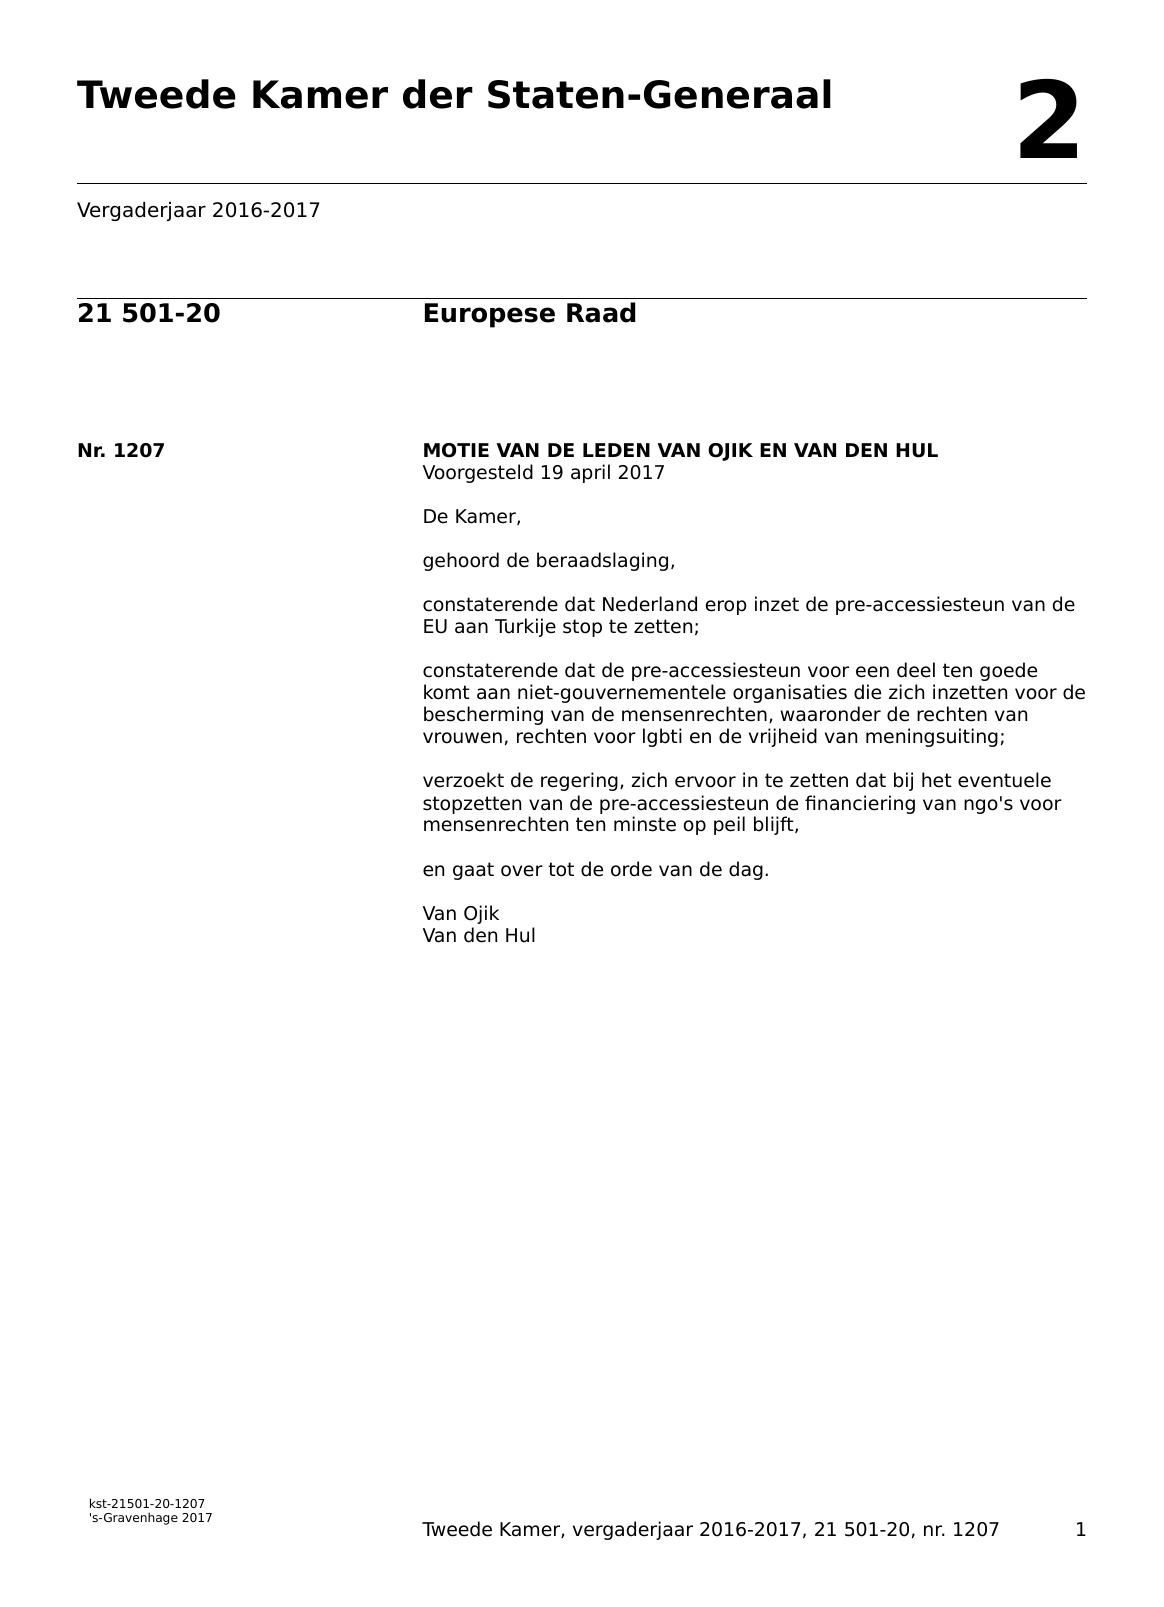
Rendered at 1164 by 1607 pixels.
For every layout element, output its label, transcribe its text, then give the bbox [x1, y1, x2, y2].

text Van Ojik [422, 903, 1087, 925]
table_cell Vergaderjaar 2016-2017 [77, 184, 1087, 298]
text De Kamer, [422, 506, 1087, 528]
text constaterende dat de pre-accessiesteun voor een deel ten goede komt aan niet-gouvernementele organisaties die zich inzetten voor de bescherming van de mensenrechten, waaronder de rechten van vrouwen, rechten voor lgbti en de vrijheid van meningsuiting; [422, 660, 1087, 748]
table_header 2 [886, 59, 1087, 183]
text verzoekt de regering, zich ervoor in te zetten dat bij het eventuele stopzetten van de pre-accessiesteun de financiering van ngo's voor mensenrechten ten minste op peil blijft, [422, 770, 1087, 836]
text en gaat over tot de orde van de dag. [422, 858, 1087, 881]
text kst-21501-20-1207 [88, 1497, 323, 1511]
text 's-Gravenhage 2017 [88, 1511, 323, 1525]
subtitle Nr. 1207 MOTIE VAN DE LEDEN VAN OJIK EN VAN DEN HUL [77, 440, 1087, 462]
subtitle 21 501-20 Europese Raad [77, 299, 1087, 329]
text gehoord de beraadslaging, [422, 550, 1087, 572]
text constaterende dat Nederland erop inzet de pre-accessiesteun van de EU aan Turkije stop te zetten; [422, 594, 1087, 638]
text Van den Hul [422, 925, 1087, 947]
table_header Tweede Kamer der Staten-Generaal [77, 59, 886, 183]
text Voorgesteld 19 april 2017 [422, 462, 1087, 484]
